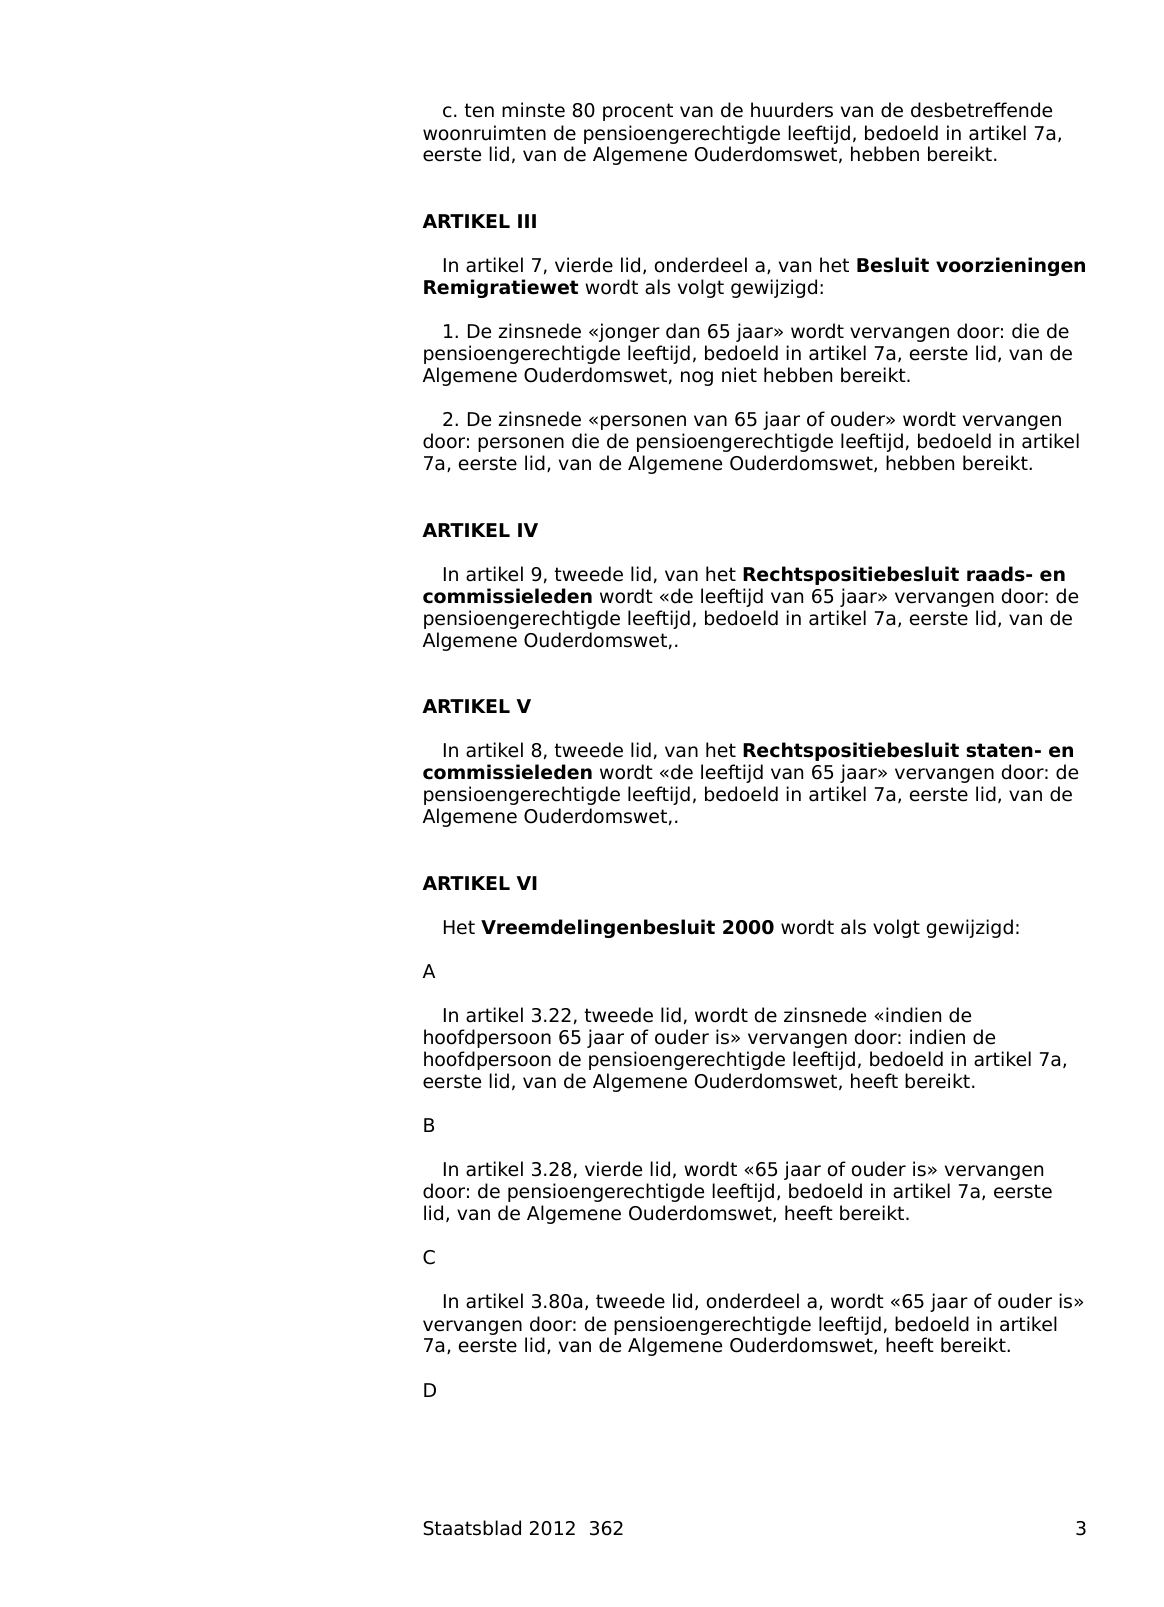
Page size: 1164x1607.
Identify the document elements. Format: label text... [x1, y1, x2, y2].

subtitle ARTIKEL VI [422, 872, 1087, 894]
text B [422, 1115, 1087, 1137]
text In artikel 3.28, vierde lid, wordt «65 jaar of ouder is» vervangen door: de pensioengerechtigde leeftijd, bedoeld in artikel 7a, eerste lid, van de Algemene Ouderdomswet, heeft bereikt. [422, 1159, 1087, 1225]
text In artikel 9, tweede lid, van het Rechtspositiebesluit raads- en commissieleden wordt «de leeftijd van 65 jaar» vervangen door: de pensioengerechtigde leeftijd, bedoeld in artikel 7a, eerste lid, van de Algemene Ouderdomswet,. [422, 564, 1087, 652]
text 2. De zinsnede «personen van 65 jaar of ouder» wordt vervangen door: personen die de pensioengerechtigde leeftijd, bedoeld in artikel 7a, eerste lid, van de Algemene Ouderdomswet, hebben bereikt. [422, 409, 1087, 475]
text 1. De zinsnede «jonger dan 65 jaar» wordt vervangen door: die de pensioengerechtigde leeftijd, bedoeld in artikel 7a, eerste lid, van de Algemene Ouderdomswet, nog niet hebben bereikt. [422, 321, 1087, 387]
text In artikel 3.80a, tweede lid, onderdeel a, wordt «65 jaar of ouder is» vervangen door: de pensioengerechtigde leeftijd, bedoeld in artikel 7a, eerste lid, van de Algemene Ouderdomswet, heeft bereikt. [422, 1291, 1087, 1357]
text In artikel 7, vierde lid, onderdeel a, van het Besluit voorzieningen Remigratiewet wordt als volgt gewijzigd: [422, 255, 1087, 299]
text c. ten minste 80 procent van de huurders van de desbetreffende woonruimten de pensioengerechtigde leeftijd, bedoeld in artikel 7a, eerste lid, van de Algemene Ouderdomswet, hebben bereikt. [422, 100, 1087, 166]
subtitle ARTIKEL V [422, 696, 1087, 718]
text A [422, 961, 1087, 983]
text In artikel 8, tweede lid, van het Rechtspositiebesluit staten- en commissieleden wordt «de leeftijd van 65 jaar» vervangen door: de pensioengerechtigde leeftijd, bedoeld in artikel 7a, eerste lid, van de Algemene Ouderdomswet,. [422, 740, 1087, 828]
subtitle ARTIKEL IV [422, 519, 1087, 541]
text Het Vreemdelingenbesluit 2000 wordt als volgt gewijzigd: [422, 917, 1087, 938]
text D [422, 1379, 1087, 1402]
subtitle ARTIKEL III [422, 211, 1087, 233]
text C [422, 1247, 1087, 1269]
text In artikel 3.22, tweede lid, wordt de zinsnede «indien de hoofdpersoon 65 jaar of ouder is» vervangen door: indien de hoofdpersoon de pensioengerechtigde leeftijd, bedoeld in artikel 7a, eerste lid, van de Algemene Ouderdomswet, heeft bereikt. [422, 1005, 1087, 1093]
